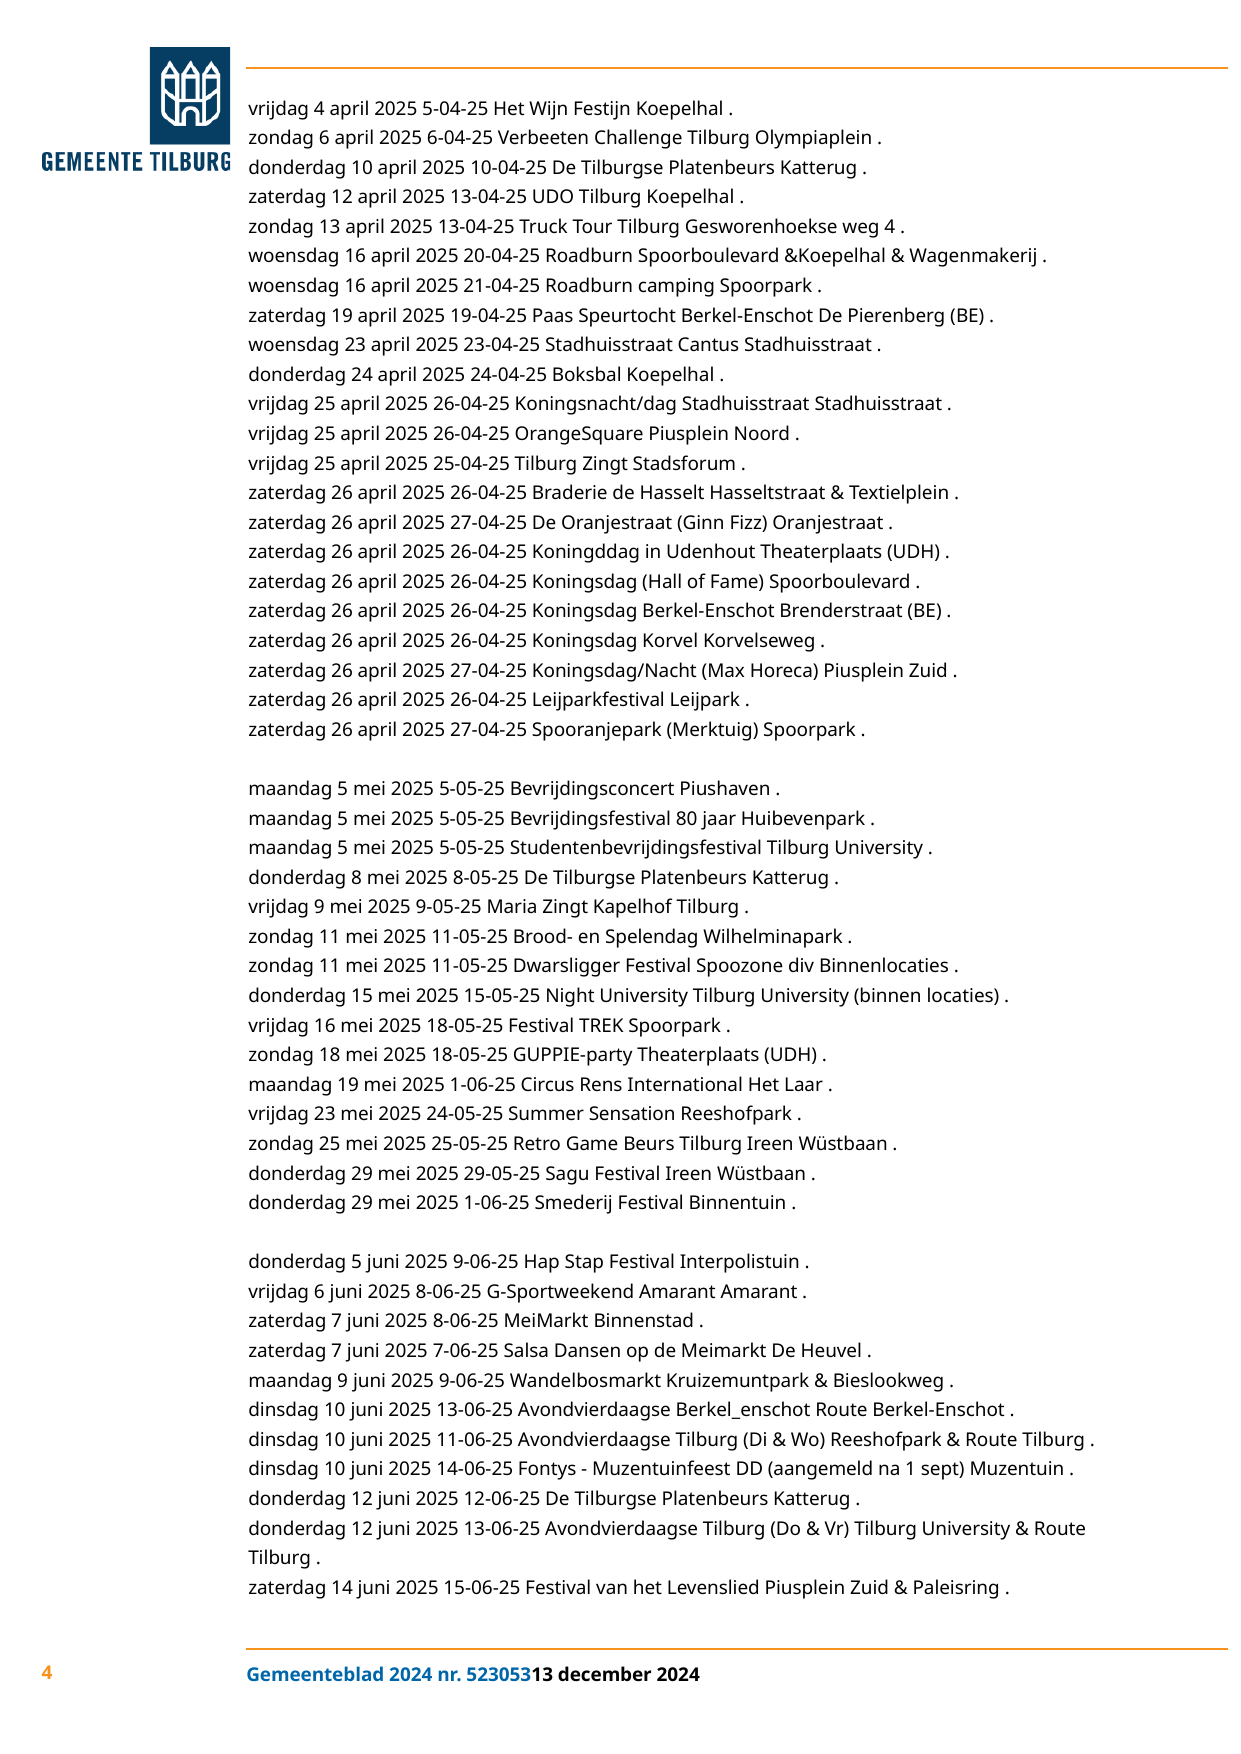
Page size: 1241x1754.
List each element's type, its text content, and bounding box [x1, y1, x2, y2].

text woensdag 16 april 2025 21-04-25 Roadburn camping Spoorpark . [248, 272, 1152, 298]
text maandag 5 mei 2025 5-05-25 Bevrijdingsfestival 80 jaar Huibevenpark . [248, 805, 1152, 831]
text zaterdag 26 april 2025 26-04-25 Koningsdag Korvel Korvelseweg . [248, 627, 1152, 653]
text donderdag 10 april 2025 10-04-25 De Tilburgse Platenbeurs Katterug . [248, 154, 1152, 180]
text donderdag 12 juni 2025 12-06-25 De Tilburgse Platenbeurs Katterug . [248, 1485, 1152, 1511]
text zondag 6 april 2025 6-04-25 Verbeeten Challenge Tilburg Olympiaplein . [248, 124, 1152, 150]
text donderdag 29 mei 2025 29-05-25 Sagu Festival Ireen Wüstbaan . [248, 1160, 1152, 1186]
text vrijdag 4 april 2025 5-04-25 Het Wijn Festijn Koepelhal . [248, 95, 1152, 121]
text zaterdag 26 april 2025 26-04-25 Leijparkfestival Leijpark . [248, 686, 1152, 712]
text dinsdag 10 juni 2025 13-06-25 Avondvierdaagse Berkel_enschot Route Berkel-Enschot . [248, 1396, 1152, 1422]
text woensdag 23 april 2025 23-04-25 Stadhuisstraat Cantus Stadhuisstraat . [248, 331, 1152, 357]
text zaterdag 26 april 2025 26-04-25 Koningsdag (Hall of Fame) Spoorboulevard . [248, 568, 1152, 594]
text maandag 9 juni 2025 9-06-25 Wandelbosmarkt Kruizemuntpark & Bieslookweg . [248, 1367, 1152, 1393]
picture [41, 47, 231, 172]
text donderdag 12 juni 2025 13-06-25 Avondvierdaagse Tilburg (Do & Vr) Tilburg University & Route Tilburg . [248, 1515, 1152, 1570]
text zaterdag 26 april 2025 27-04-25 Spooranjepark (Merktuig) Spoorpark . [248, 716, 1152, 742]
text vrijdag 25 april 2025 25-04-25 Tilburg Zingt Stadsforum . [248, 450, 1152, 476]
text maandag 19 mei 2025 1-06-25 Circus Rens International Het Laar . [248, 1071, 1152, 1097]
text vrijdag 25 april 2025 26-04-25 Koningsnacht/dag Stadhuisstraat Stadhuisstraat . [248, 391, 1152, 416]
text zaterdag 26 april 2025 26-04-25 Koningddag in Udenhout Theaterplaats (UDH) . [248, 538, 1152, 564]
text zondag 11 mei 2025 11-05-25 Dwarsligger Festival Spoozone div Binnenlocaties . [248, 953, 1152, 978]
text zaterdag 26 april 2025 27-04-25 Koningsdag/Nacht (Max Horeca) Piusplein Zuid . [248, 657, 1152, 683]
text donderdag 15 mei 2025 15-05-25 Night University Tilburg University (binnen locaties) . [248, 982, 1152, 1008]
text zondag 18 mei 2025 18-05-25 GUPPIE-party Theaterplaats (UDH) . [248, 1041, 1152, 1067]
text vrijdag 6 juni 2025 8-06-25 G-Sportweekend Amarant Amarant . [248, 1278, 1152, 1304]
text maandag 5 mei 2025 5-05-25 Bevrijdingsconcert Piushaven . [248, 775, 1152, 801]
text zaterdag 7 juni 2025 8-06-25 MeiMarkt Binnenstad . [248, 1308, 1152, 1333]
text vrijdag 9 mei 2025 9-05-25 Maria Zingt Kapelhof Tilburg . [248, 893, 1152, 919]
text zaterdag 26 april 2025 26-04-25 Braderie de Hasselt Hasseltstraat & Textielplein . [248, 479, 1152, 505]
text vrijdag 25 april 2025 26-04-25 OrangeSquare Piusplein Noord . [248, 420, 1152, 446]
text zondag 13 april 2025 13-04-25 Truck Tour Tilburg Gesworenhoekse weg 4 . [248, 213, 1152, 239]
text zondag 11 mei 2025 11-05-25 Brood- en Spelendag Wilhelminapark . [248, 923, 1152, 949]
text zaterdag 26 april 2025 26-04-25 Koningsdag Berkel-Enschot Brenderstraat (BE) . [248, 598, 1152, 623]
text dinsdag 10 juni 2025 11-06-25 Avondvierdaagse Tilburg (Di & Wo) Reeshofpark & Route Tilburg . [248, 1426, 1152, 1452]
text woensdag 16 april 2025 20-04-25 Roadburn Spoorboulevard &Koepelhal & Wagenmakerij . [248, 243, 1152, 268]
text donderdag 5 juni 2025 9-06-25 Hap Stap Festival Interpolistuin . [248, 1248, 1152, 1274]
text zaterdag 19 april 2025 19-04-25 Paas Speurtocht Berkel-Enschot De Pierenberg (BE) . [248, 302, 1152, 328]
text vrijdag 23 mei 2025 24-05-25 Summer Sensation Reeshofpark . [248, 1101, 1152, 1126]
text dinsdag 10 juni 2025 14-06-25 Fontys - Muzentuinfeest DD (aangemeld na 1 sept) Muzentuin . [248, 1456, 1152, 1481]
text maandag 5 mei 2025 5-05-25 Studentenbevrijdingsfestival Tilburg University . [248, 834, 1152, 860]
text donderdag 24 april 2025 24-04-25 Boksbal Koepelhal . [248, 361, 1152, 387]
text zaterdag 26 april 2025 27-04-25 De Oranjestraat (Ginn Fizz) Oranjestraat . [248, 509, 1152, 535]
text donderdag 29 mei 2025 1-06-25 Smederij Festival Binnentuin . [248, 1189, 1152, 1215]
text zaterdag 7 juni 2025 7-06-25 Salsa Dansen op de Meimarkt De Heuvel . [248, 1337, 1152, 1363]
text zaterdag 14 juni 2025 15-06-25 Festival van het Levenslied Piusplein Zuid & Paleisring . [248, 1574, 1152, 1600]
text vrijdag 16 mei 2025 18-05-25 Festival TREK Spoorpark . [248, 1012, 1152, 1038]
text zaterdag 12 april 2025 13-04-25 UDO Tilburg Koepelhal . [248, 183, 1152, 209]
text donderdag 8 mei 2025 8-05-25 De Tilburgse Platenbeurs Katterug . [248, 864, 1152, 890]
text zondag 25 mei 2025 25-05-25 Retro Game Beurs Tilburg Ireen Wüstbaan . [248, 1130, 1152, 1156]
